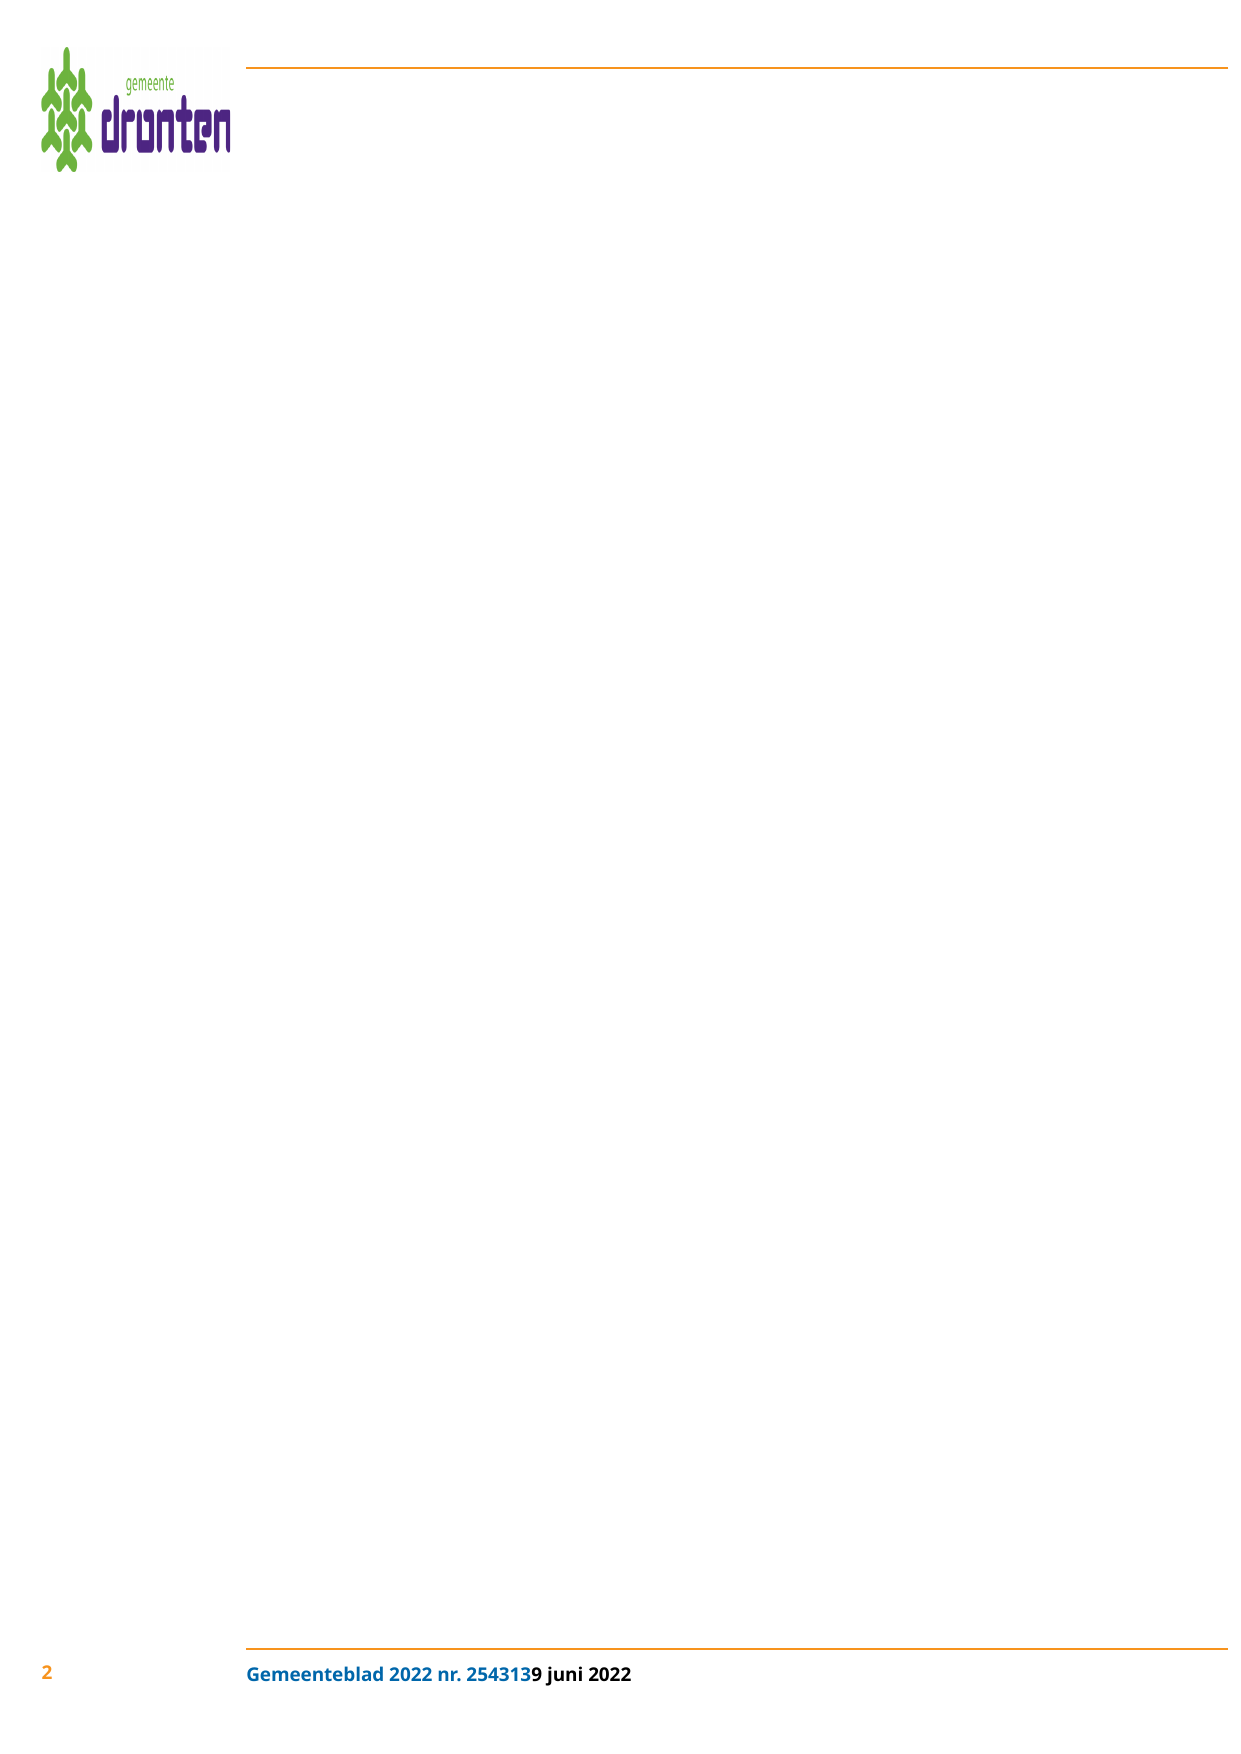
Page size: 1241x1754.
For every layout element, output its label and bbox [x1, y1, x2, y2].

picture [41, 47, 231, 172]
